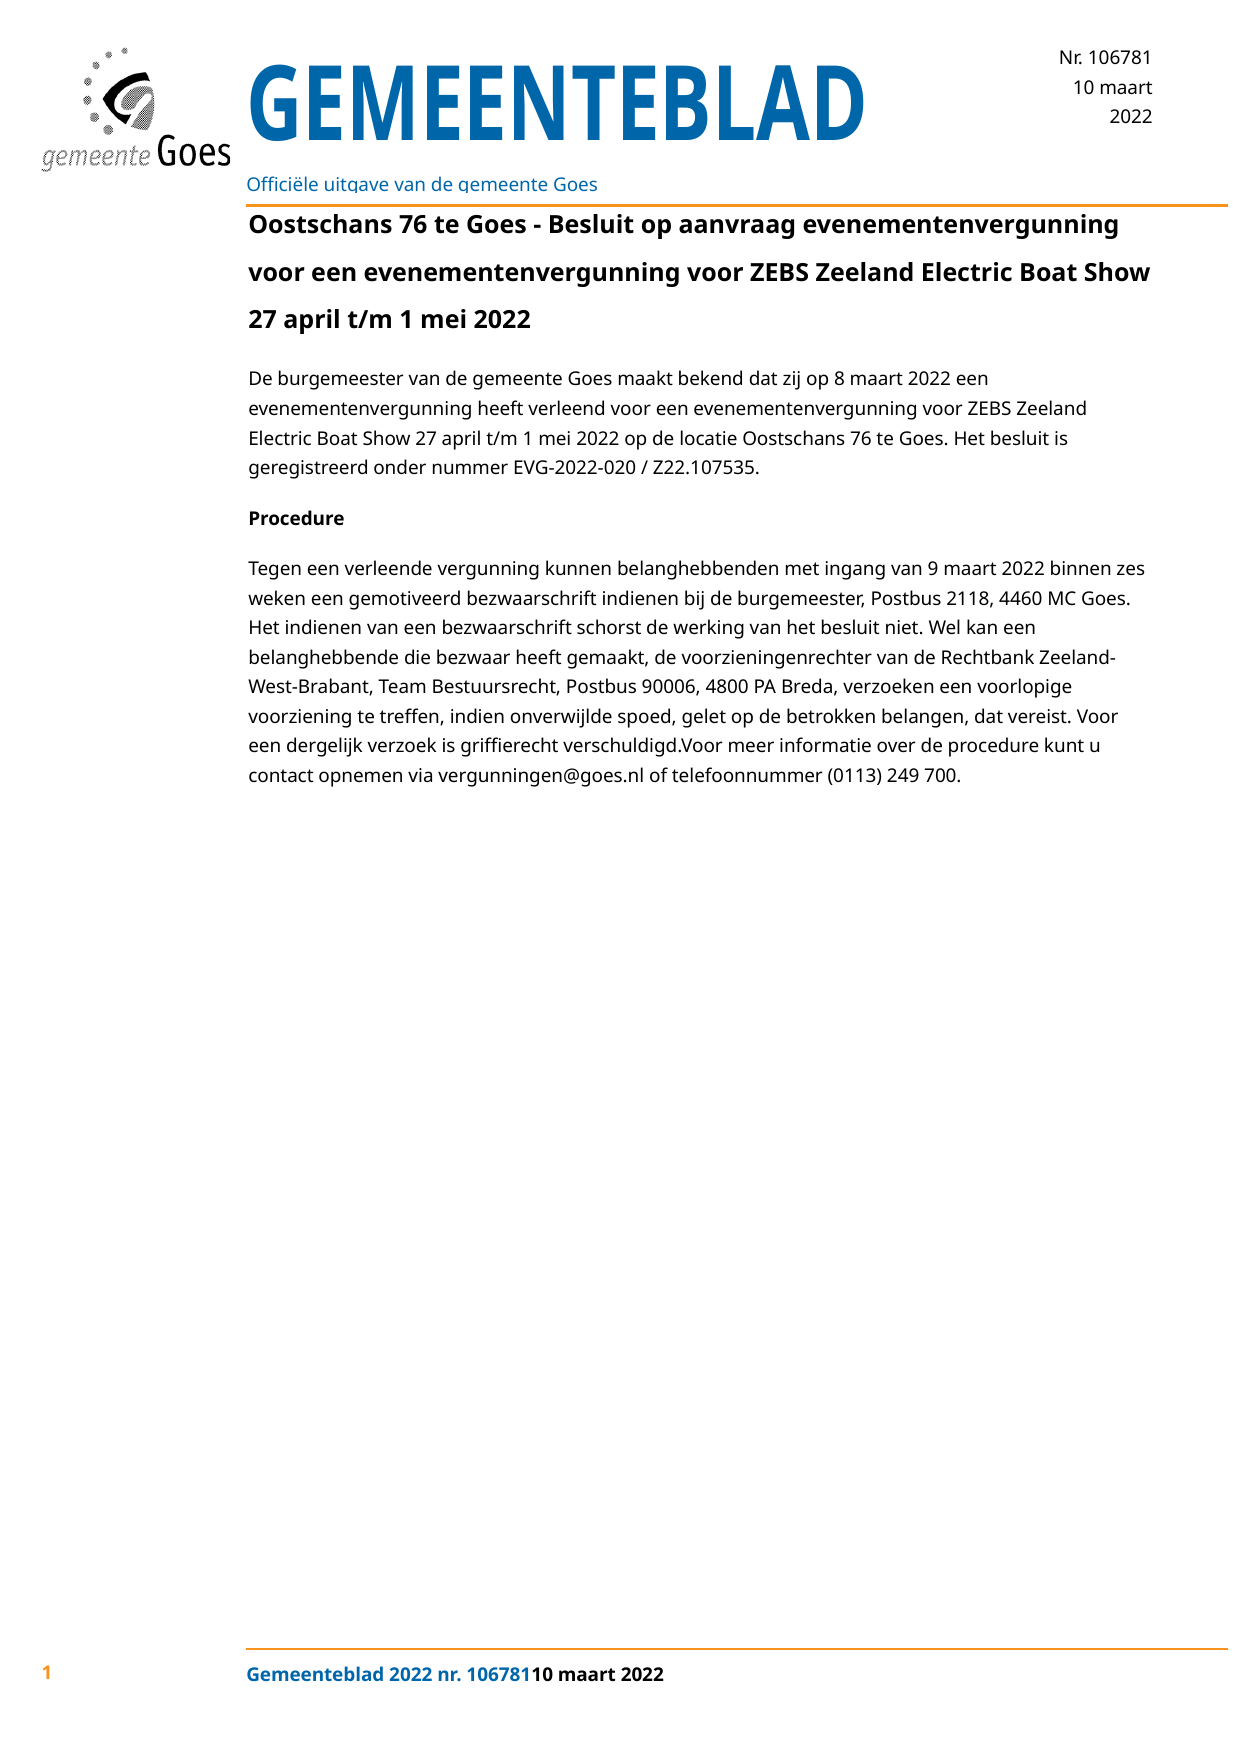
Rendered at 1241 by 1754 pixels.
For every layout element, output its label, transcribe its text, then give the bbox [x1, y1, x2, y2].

text Oostschans 76 te Goes - Besluit op aanvraag evenementenvergunning voor een evenementenvergunning voor ZEBS Zeeland Electric Boat Show 27 april t/m 1 mei 2022 [248, 207, 1152, 336]
text Procedure [248, 505, 1152, 530]
text De burgemeester van de gemeente Goes maakt bekend dat zij op 8 maart 2022 een evenementenvergunning heeft verleend voor een evenementenvergunning voor ZEBS Zeeland Electric Boat Show 27 april t/m 1 mei 2022 op de locatie Oostschans 76 te Goes. Het besluit is geregistreerd onder nummer EVG-2022-020 / Z22.107535. [248, 366, 1152, 480]
picture [41, 47, 231, 172]
text Tegen een verleende vergunning kunnen belanghebbenden met ingang van 9 maart 2022 binnen zes weken een gemotiveerd bezwaarschrift indienen bij de burgemeester, Postbus 2118, 4460 MC Goes. Het indienen van een bezwaarschrift schorst de werking van het besluit niet. Wel kan een belanghebbende die bezwaar heeft gemaakt, de voorzieningenrechter van de Rechtbank Zeeland-West-Brabant, Team Bestuursrecht, Postbus 90006, 4800 PA Breda, verzoeken een voorlopige voorziening te treffen, indien onverwijlde spoed, gelet op de betrokken belangen, dat vereist. Voor een dergelijk verzoek is griffierecht verschuldigd.Voor meer informatie over de procedure kunt u contact opnemen via vergunningen@goes.nl of telefoonnummer (0113) 249 700. [248, 555, 1152, 788]
